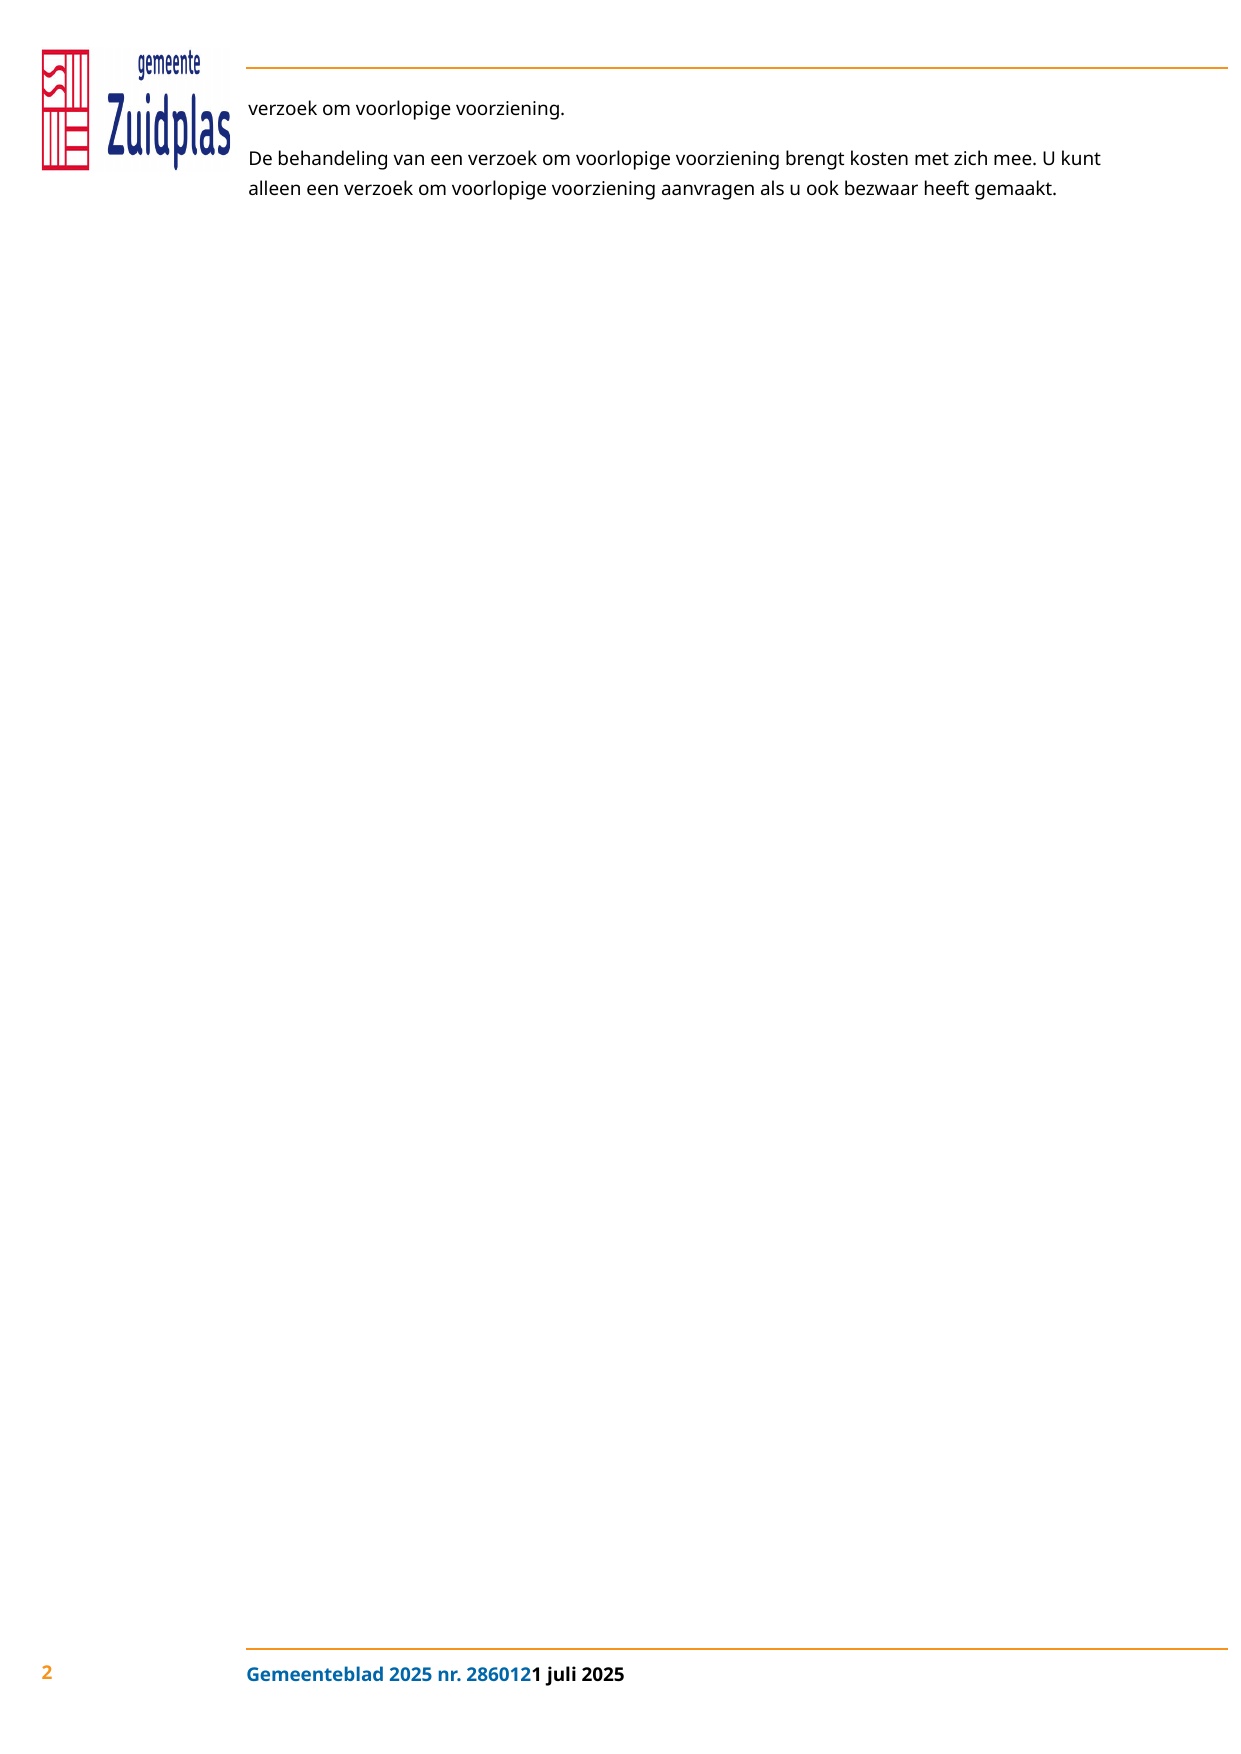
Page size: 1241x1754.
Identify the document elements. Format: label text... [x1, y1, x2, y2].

text De behandeling van een verzoek om voorlopige voorziening brengt kosten met zich mee. U kunt alleen een verzoek om voorlopige voorziening aanvragen als u ook bezwaar heeft gemaakt. [248, 145, 1152, 201]
text verzoek om voorlopige voorziening. [248, 95, 1152, 121]
picture [41, 47, 231, 172]
